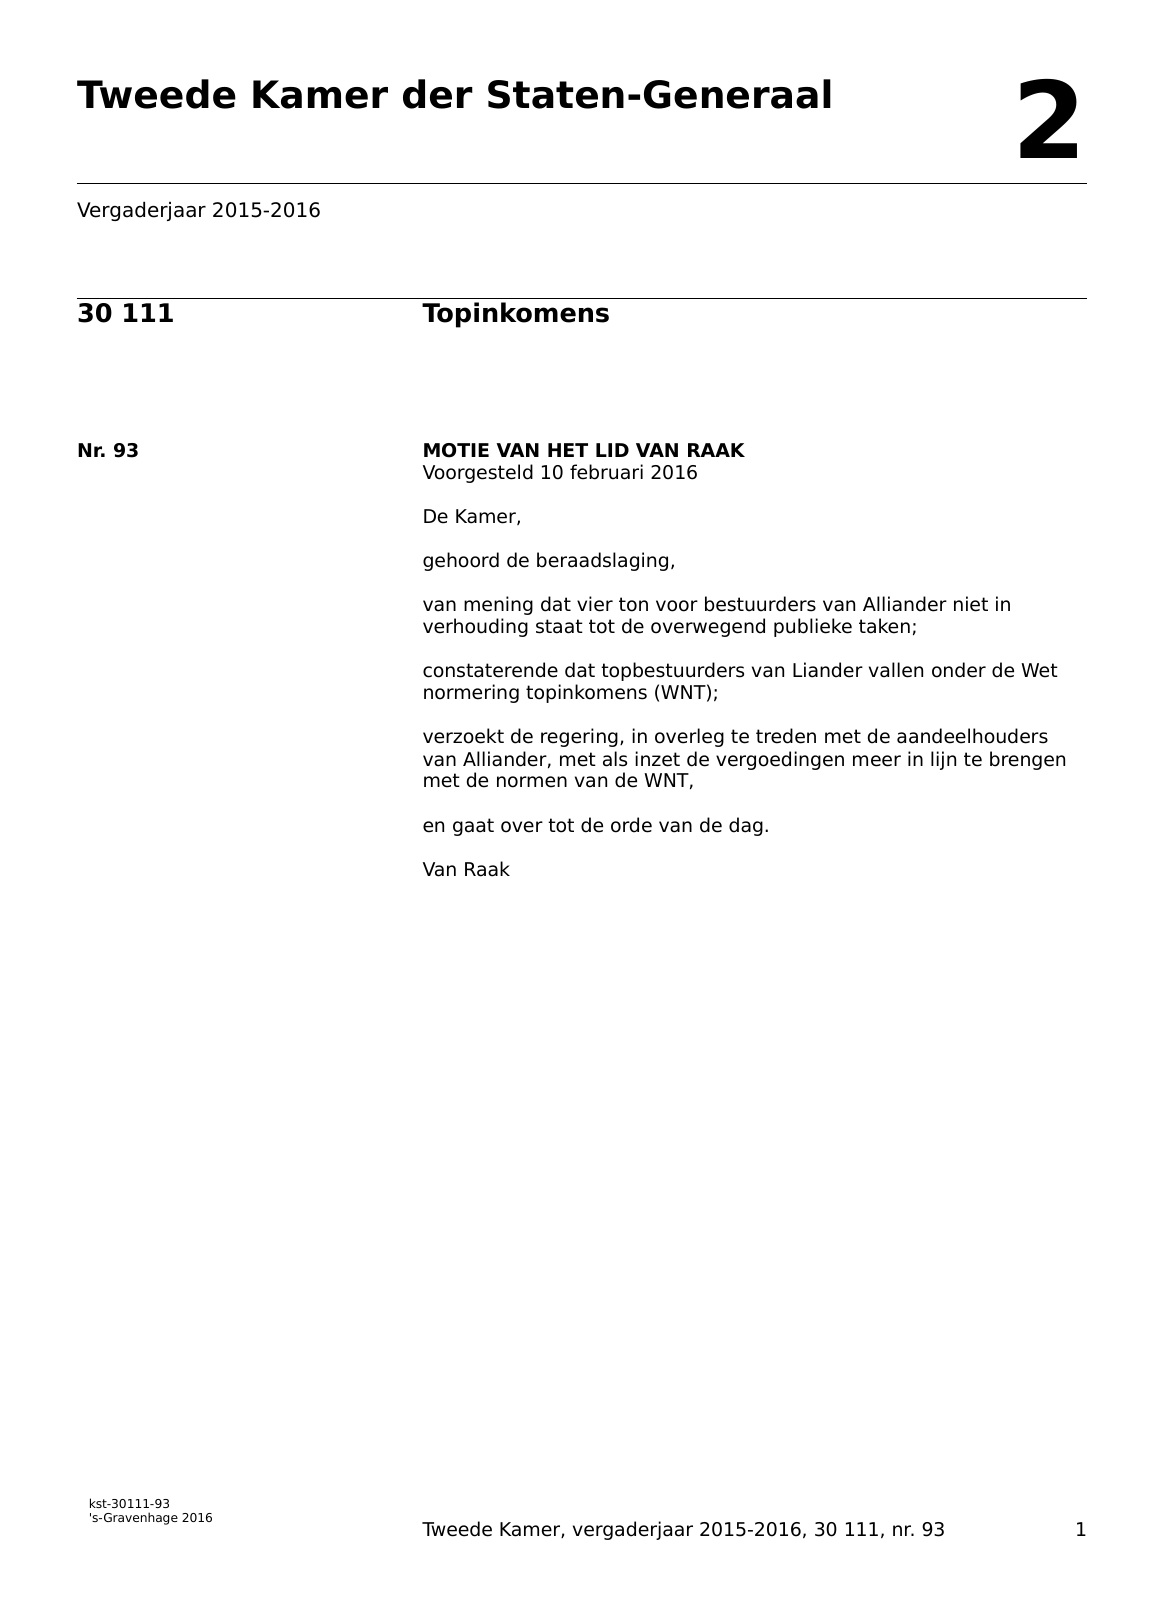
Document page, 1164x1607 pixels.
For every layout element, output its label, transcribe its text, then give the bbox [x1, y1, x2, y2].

table_header 2 [886, 59, 1087, 183]
subtitle 30 111 Topinkomens [77, 299, 1087, 329]
text Voorgesteld 10 februari 2016 [422, 462, 1087, 484]
text kst-30111-93 [88, 1497, 323, 1511]
text gehoord de beraadslaging, [422, 550, 1087, 572]
text en gaat over tot de orde van de dag. [422, 814, 1087, 837]
text constaterende dat topbestuurders van Liander vallen onder de Wet normering topinkomens (WNT); [422, 660, 1087, 704]
text Van Raak [422, 859, 1087, 881]
table_header Tweede Kamer der Staten-Generaal [77, 59, 886, 183]
table_cell Vergaderjaar 2015-2016 [77, 184, 1087, 298]
text 's-Gravenhage 2016 [88, 1511, 323, 1525]
text van mening dat vier ton voor bestuurders van Alliander niet in verhouding staat tot de overwegend publieke taken; [422, 594, 1087, 638]
subtitle Nr. 93 MOTIE VAN HET LID VAN RAAK [77, 440, 1087, 462]
text verzoekt de regering, in overleg te treden met de aandeelhouders van Alliander, met als inzet de vergoedingen meer in lijn te brengen met de normen van de WNT, [422, 726, 1087, 792]
text De Kamer, [422, 506, 1087, 528]
